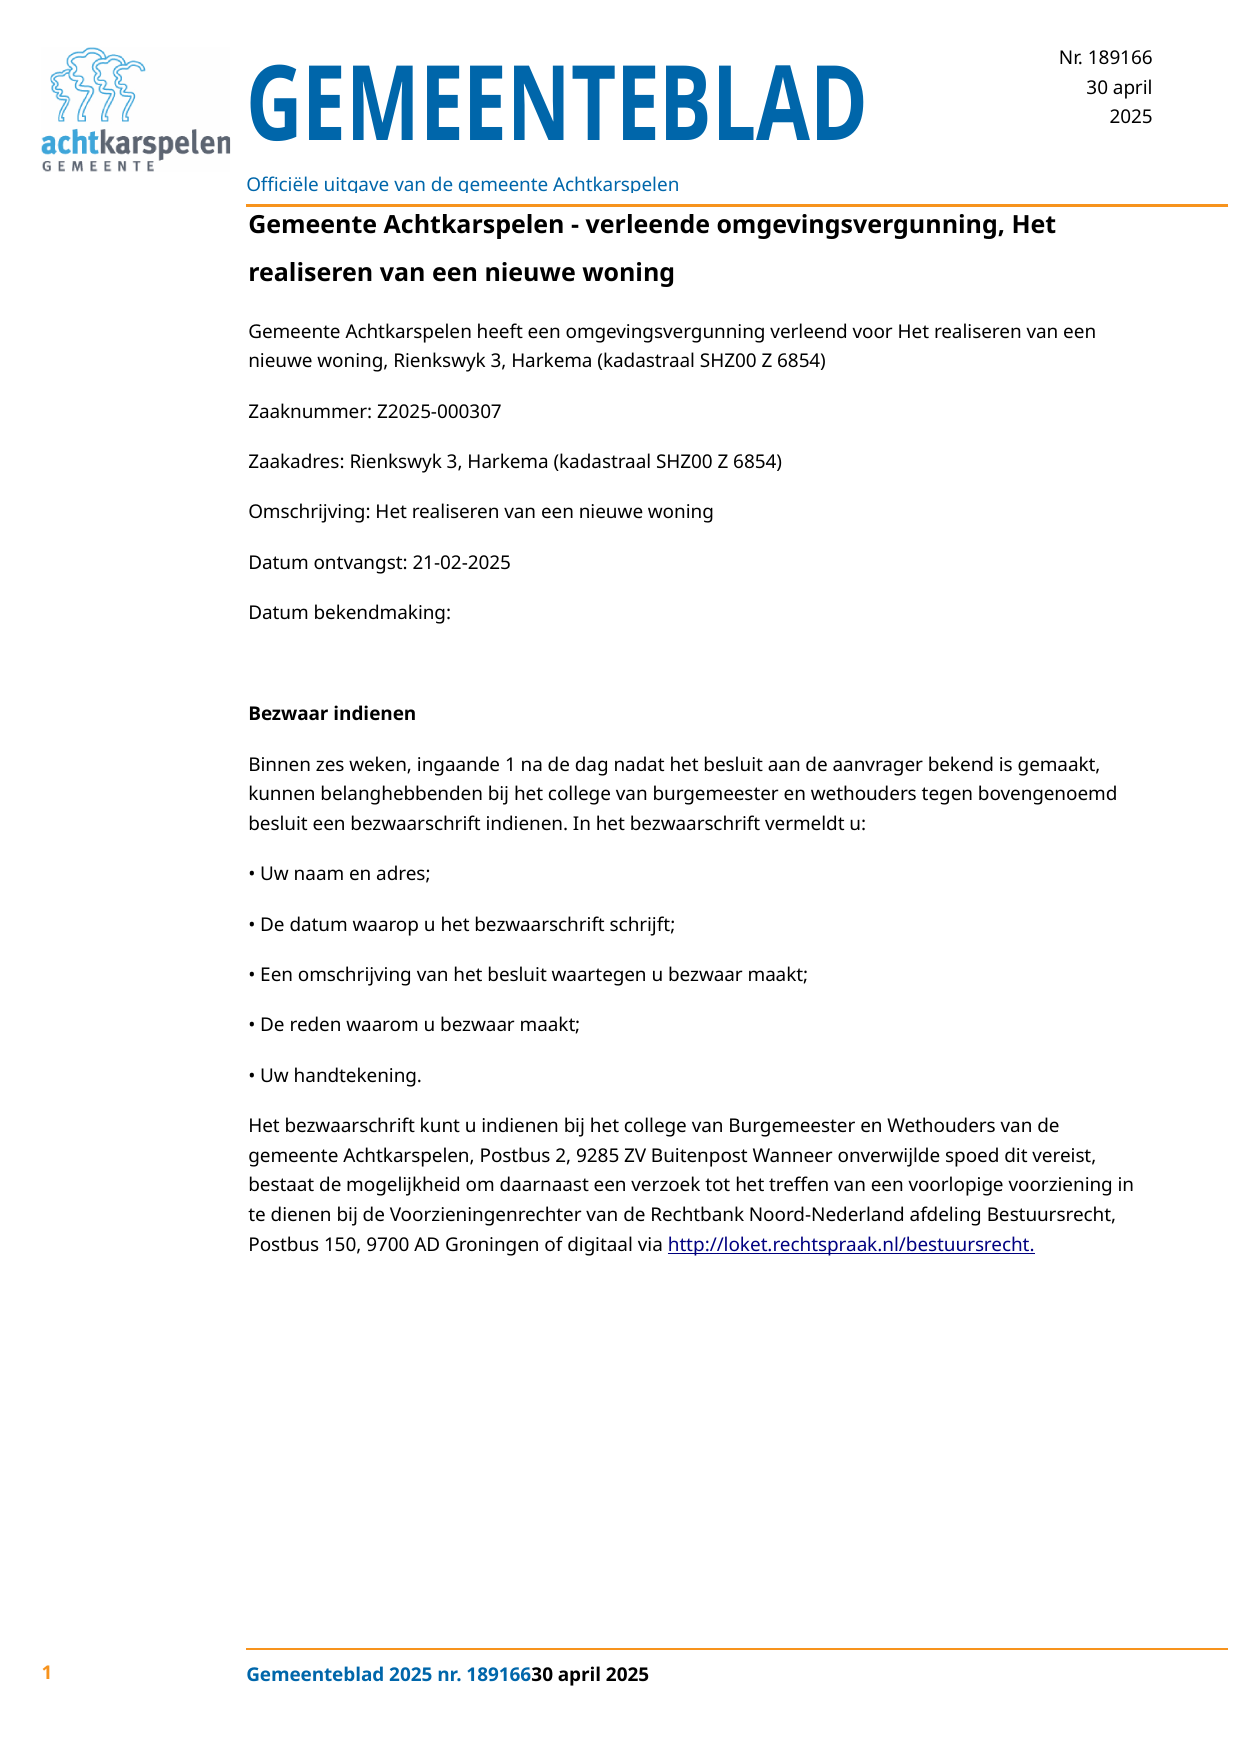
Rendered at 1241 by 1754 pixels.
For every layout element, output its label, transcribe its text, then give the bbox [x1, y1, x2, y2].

text • Uw naam en adres; [248, 860, 1152, 886]
text • De reden waarom u bezwaar maakt; [248, 1012, 1152, 1037]
text Zaaknummer: Z2025-000307 [248, 398, 1152, 424]
picture [41, 47, 231, 172]
text • Uw handtekening. [248, 1062, 1152, 1088]
text Bezwaar indienen [248, 700, 1152, 726]
text Gemeente Achtkarspelen heeft een omgevingsvergunning verleend voor Het realiseren van een nieuwe woning, Rienkswyk 3, Harkema (kadastraal SHZ00 Z 6854) [248, 318, 1152, 373]
text Gemeente Achtkarspelen - verleende omgevingsvergunning, Het realiseren van een nieuwe woning [248, 207, 1152, 288]
text • Een omschrijving van het besluit waartegen u bezwaar maakt; [248, 961, 1152, 987]
text Zaakadres: Rienkswyk 3, Harkema (kadastraal SHZ00 Z 6854) [248, 448, 1152, 474]
text Binnen zes weken, ingaande 1 na de dag nadat het besluit aan de aanvrager bekend is gemaakt, kunnen belanghebbenden bij het college van burgemeester en wethouders tegen bovengenoemd besluit een bezwaarschrift indienen. In het bezwaarschrift vermeldt u: [248, 751, 1152, 836]
text Datum ontvangst: 21-02-2025 [248, 549, 1152, 575]
text Omschrijving: Het realiseren van een nieuwe woning [248, 499, 1152, 524]
text Datum bekendmaking: [248, 599, 1152, 625]
text • De datum waarop u het bezwaarschrift schrijft; [248, 911, 1152, 937]
text Het bezwaarschrift kunt u indienen bij het college van Burgemeester en Wethouders van de gemeente Achtkarspelen, Postbus 2, 9285 ZV Buitenpost Wanneer onverwijlde spoed dit vereist, bestaat de mogelijkheid om daarnaast een verzoek tot het treffen van een voorlopige voorziening in te dienen bij de Voorzieningenrechter van de Rechtbank Noord-Nederland afdeling Bestuursrecht, Postbus 150, 9700 AD Groningen of digitaal via http://loket.rechtspraak.nl/bestuursrecht. [248, 1112, 1152, 1257]
